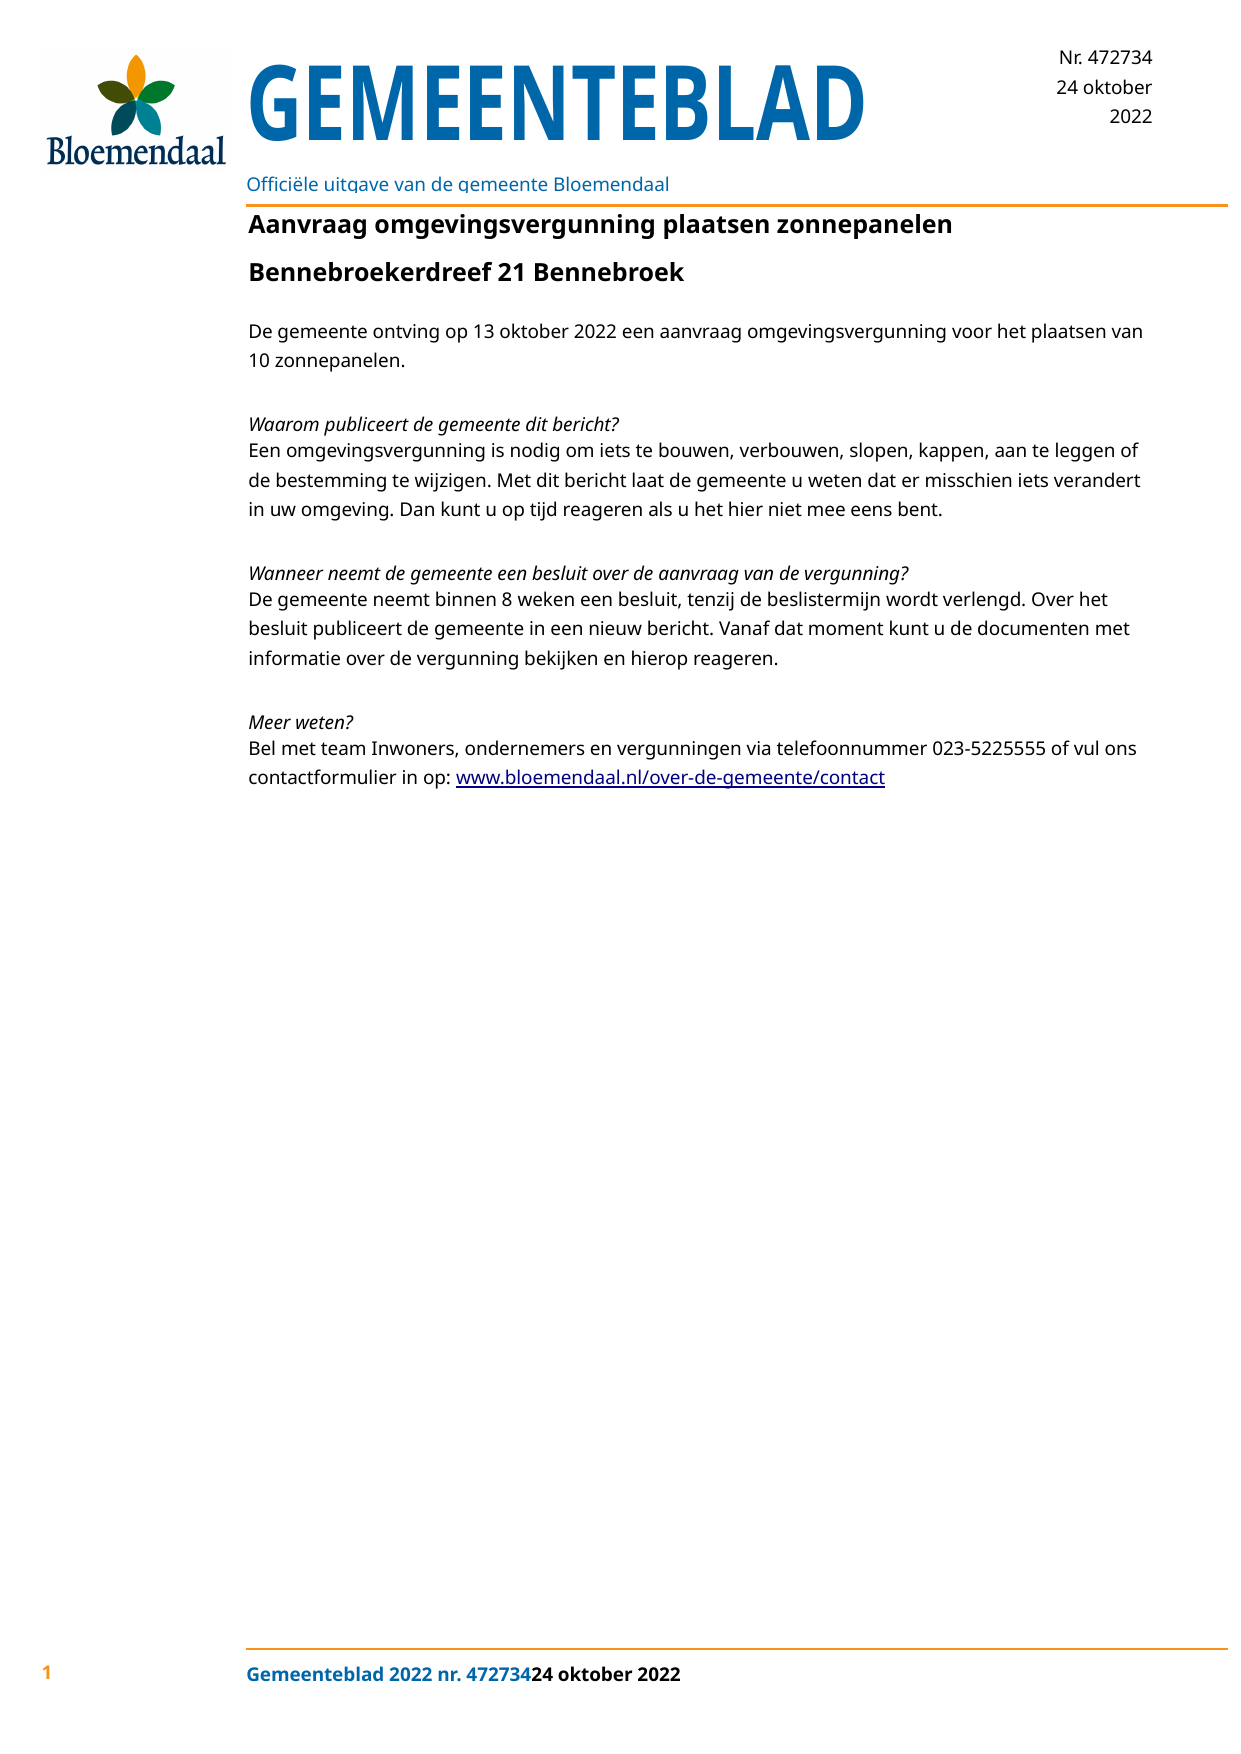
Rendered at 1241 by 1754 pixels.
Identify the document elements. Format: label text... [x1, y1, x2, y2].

picture [41, 47, 231, 172]
text Bel met team Inwoners, ondernemers en vergunningen via telefoonnummer 023-5225555 of vul ons contactformulier in op: www.bloemendaal.nl/over-de-gemeente/contact [248, 735, 1152, 790]
text Waarom publiceert de gemeente dit bericht? [248, 411, 1152, 437]
text Meer weten? [248, 709, 1152, 735]
text Aanvraag omgevingsvergunning plaatsen zonnepanelen Bennebroekerdreef 21 Bennebroek [248, 207, 1152, 288]
text De gemeente neemt binnen 8 weken een besluit, tenzij de beslistermijn wordt verlengd. Over het besluit publiceert de gemeente in een nieuw bericht. Vanaf dat moment kunt u de documenten met informatie over de vergunning bekijken en hierop reageren. [248, 586, 1152, 671]
text Wanneer neemt de gemeente een besluit over de aanvraag van de vergunning? [248, 560, 1152, 586]
text Een omgevingsvergunning is nodig om iets te bouwen, verbouwen, slopen, kappen, aan te leggen of de bestemming te wijzigen. Met dit bericht laat de gemeente u weten dat er misschien iets verandert in uw omgeving. Dan kunt u op tijd reageren als u het hier niet mee eens bent. [248, 437, 1152, 522]
text De gemeente ontving op 13 oktober 2022 een aanvraag omgevingsvergunning voor het plaatsen van 10 zonnepanelen. [248, 318, 1152, 373]
